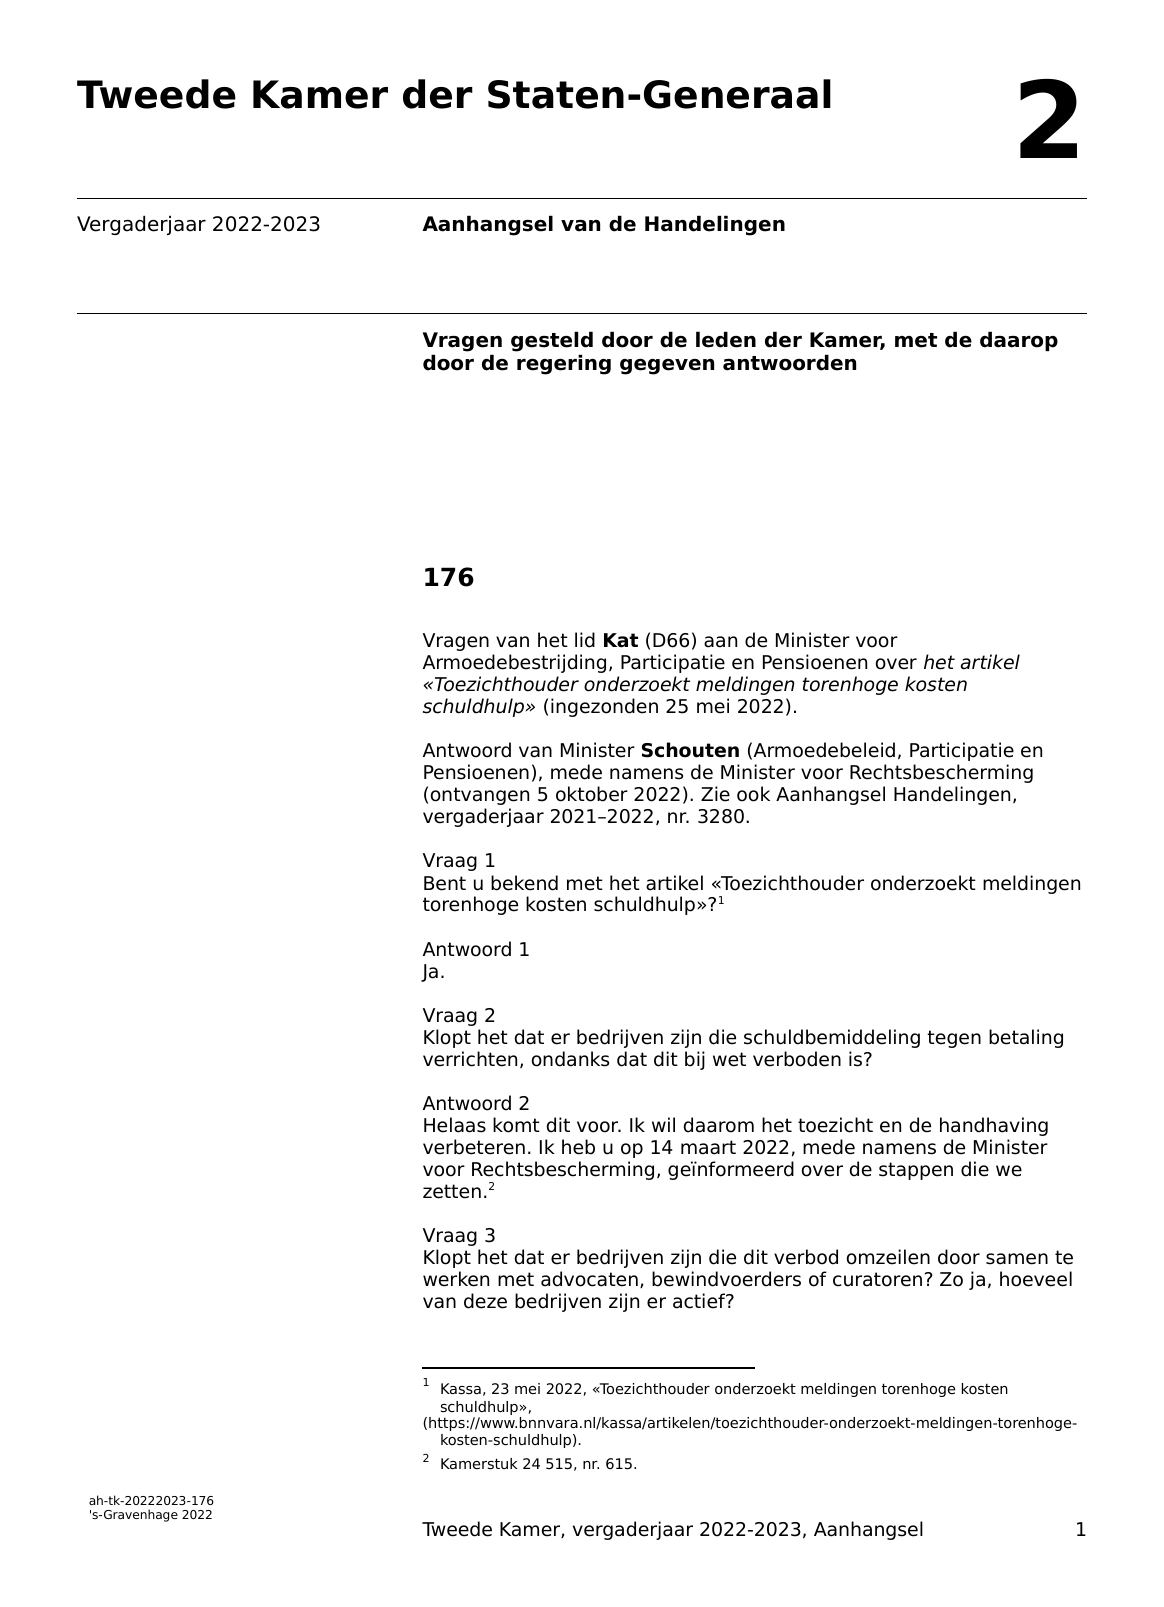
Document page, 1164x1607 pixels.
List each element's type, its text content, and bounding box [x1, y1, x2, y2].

table_cell Aanhangsel van de Handelingen [422, 199, 1087, 313]
text Vraag 2 [422, 1005, 1087, 1027]
text Vragen van het lid Kat (D66) aan de Minister voor Armoedebestrijding, Participatie en Pensioenen over het artikel «Toezichthouder onderzoekt meldingen torenhoge kosten schuldhulp» (ingezonden 25 mei 2022). [422, 630, 1087, 718]
text Klopt het dat er bedrijven zijn die schuldbemiddeling tegen betaling verrichten, ondanks dat dit bij wet verboden is? [422, 1027, 1087, 1071]
text 176 [422, 563, 1087, 592]
text ah-tk-20222023-176 [88, 1494, 323, 1508]
text Antwoord van Minister Schouten (Armoedebeleid, Participatie en Pensioenen), mede namens de Minister voor Rechtsbescherming (ontvangen 5 oktober 2022). Zie ook Aanhangsel Handelingen, vergaderjaar 2021–2022, nr. 3280. [422, 740, 1087, 828]
table_cell [77, 314, 422, 375]
text (https://www.bnnvara.nl/kassa/artikelen/toezichthouder-onderzoekt-meldingen-torenhoge-kosten-schuldhulp). [422, 1416, 1087, 1449]
text Kamerstuk 24 515, nr. 615. [422, 1452, 1087, 1474]
text Antwoord 1 [422, 938, 1087, 961]
text Klopt het dat er bedrijven zijn die dit verbod omzeilen door samen te werken met advocaten, bewindvoerders of curatoren? Zo ja, hoeveel van deze bedrijven zijn er actief? [422, 1247, 1087, 1313]
text Vraag 1 [422, 850, 1087, 872]
table_header 2 [886, 59, 1087, 198]
text Kassa, 23 mei 2022, «Toezichthouder onderzoekt meldingen torenhoge kosten schuldhulp», [422, 1377, 1087, 1416]
text Ja. [422, 961, 1087, 982]
table_header Tweede Kamer der Staten-Generaal [77, 59, 886, 198]
text Antwoord 2 [422, 1093, 1087, 1115]
text Helaas komt dit voor. Ik wil daarom het toezicht en de handhaving verbeteren. Ik heb u op 14 maart 2022, mede namens de Minister voor Rechtsbescherming, geïnformeerd over de stappen die we zetten. [422, 1115, 1087, 1203]
text Bent u bekend met het artikel «Toezichthouder onderzoekt meldingen torenhoge kosten schuldhulp»? [422, 872, 1087, 916]
table_cell Vergaderjaar 2022-2023 [77, 199, 422, 313]
table_cell Vragen gesteld door de leden der Kamer, met de daarop door de regering gegeven antwoorden [422, 314, 1087, 375]
text Vraag 3 [422, 1225, 1087, 1247]
text 's-Gravenhage 2022 [88, 1508, 323, 1522]
